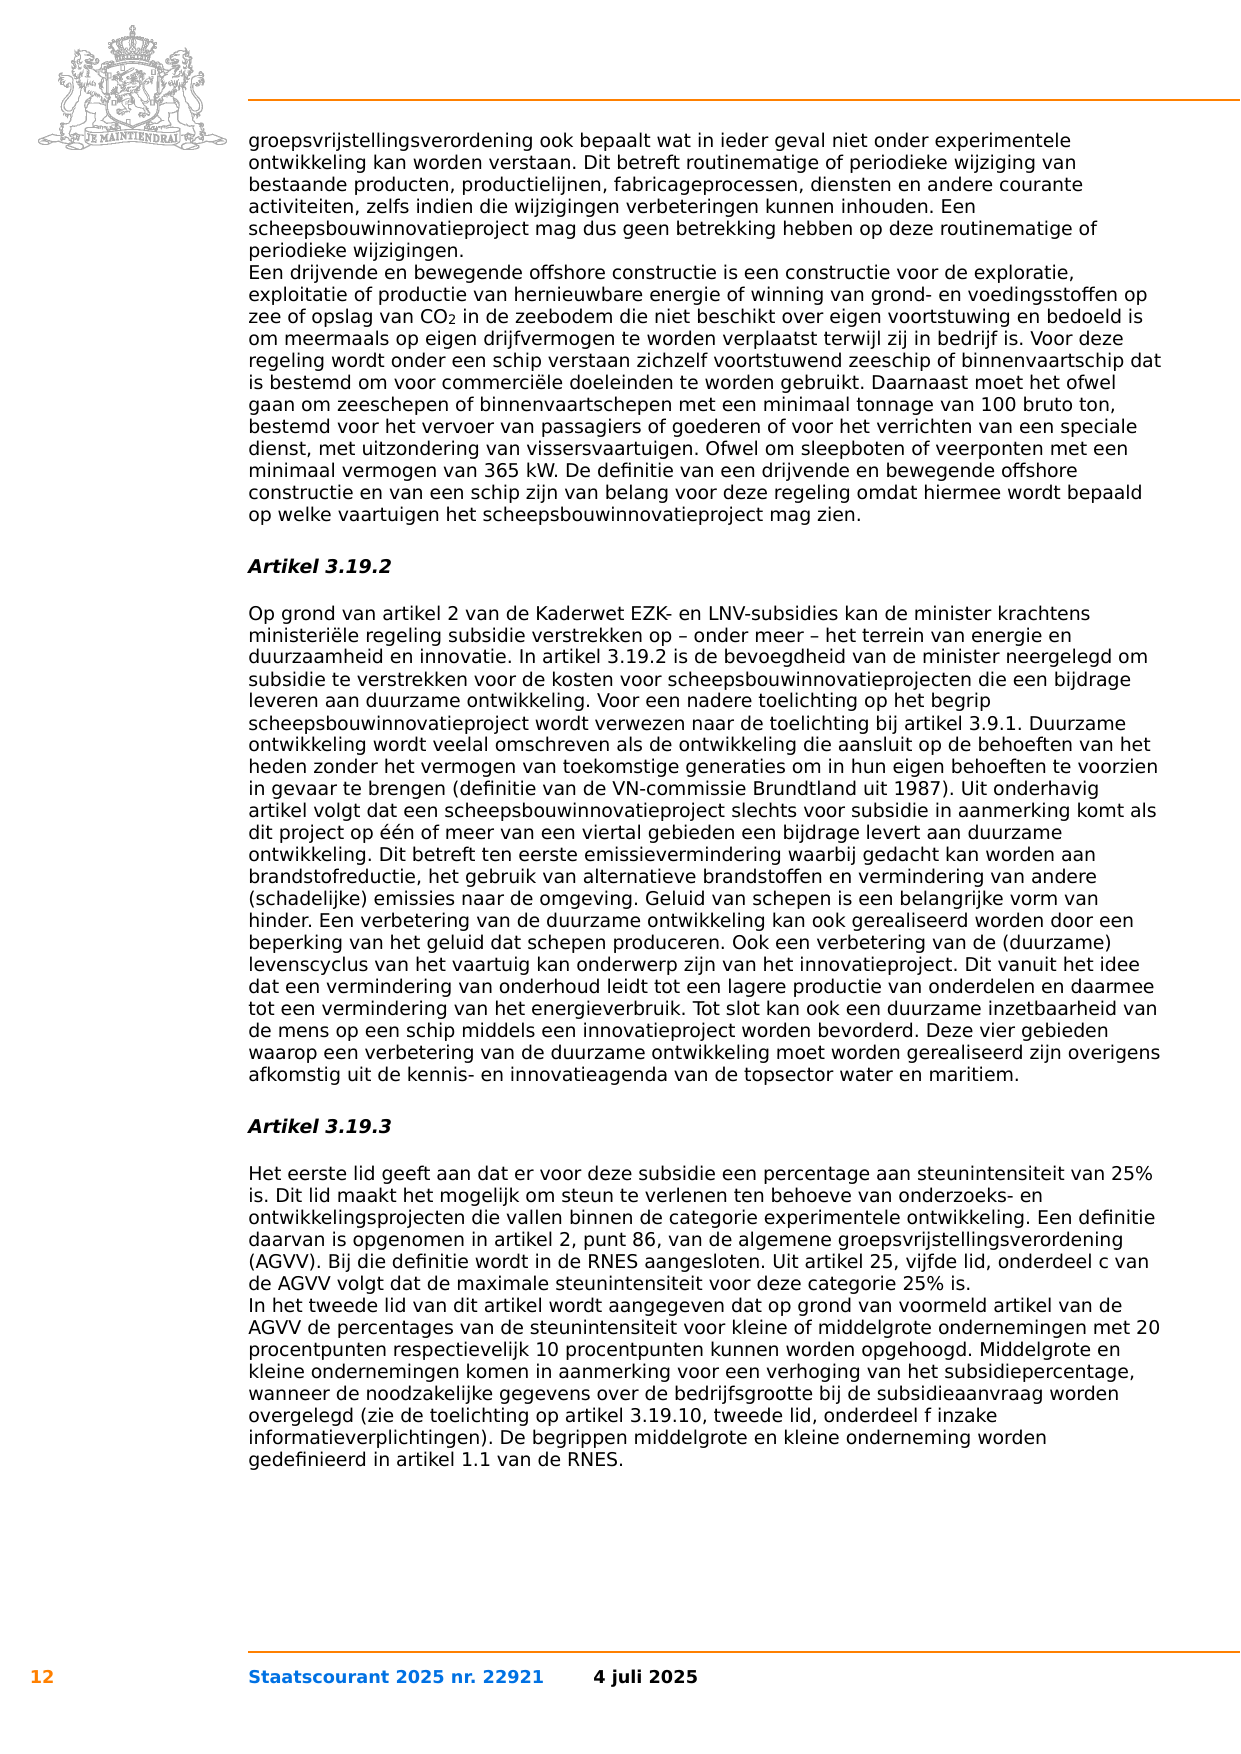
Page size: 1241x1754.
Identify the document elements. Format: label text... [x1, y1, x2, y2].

text In het tweede lid van dit artikel wordt aangegeven dat op grond van voormeld artikel van de AGVV de percentages van de steunintensiteit voor kleine of middelgrote ondernemingen met 20 procentpunten respectievelijk 10 procentpunten kunnen worden opgehoogd. Middelgrote en kleine ondernemingen komen in aanmerking voor een verhoging van het subsidiepercentage, wanneer de noodzakelijke gegevens over de bedrijfsgrootte bij de subsidieaanvraag worden overgelegd (zie de toelichting op artikel 3.19.10, tweede lid, onderdeel f inzake informatieverplichtingen). De begrippen middelgrote en kleine onderneming worden gedefinieerd in artikel 1.1 van de RNES. [248, 1295, 1163, 1471]
picture [38, 25, 227, 150]
subtitle Artikel 3.19.3 [248, 1116, 1163, 1138]
text groepsvrijstellingsverordening ook bepaalt wat in ieder geval niet onder experimentele ontwikkeling kan worden verstaan. Dit betreft routinematige of periodieke wijziging van bestaande producten, productielijnen, fabricageprocessen, diensten en andere courante activiteiten, zelfs indien die wijzigingen verbeteringen kunnen inhouden. Een scheepsbouwinnovatieproject mag dus geen betrekking hebben op deze routinematige of periodieke wijzigingen. [248, 130, 1163, 262]
subtitle Artikel 3.19.2 [248, 556, 1163, 577]
text Het eerste lid geeft aan dat er voor deze subsidie een percentage aan steunintensiteit van 25% is. Dit lid maakt het mogelijk om steun te verlenen ten behoeve van onderzoeks- en ontwikkelingsprojecten die vallen binnen de categorie experimentele ontwikkeling. Een definitie daarvan is opgenomen in artikel 2, punt 86, van de algemene groepsvrijstellingsverordening (AGVV). Bij die definitie wordt in de RNES aangesloten. Uit artikel 25, vijfde lid, onderdeel c van de AGVV volgt dat de maximale steunintensiteit voor deze categorie 25% is. [248, 1163, 1163, 1295]
text Een drijvende en bewegende offshore constructie is een constructie voor de exploratie, exploitatie of productie van hernieuwbare energie of winning van grond- en voedingsstoffen op zee of opslag van CO2 in de zeebodem die niet beschikt over eigen voortstuwing en bedoeld is om meermaals op eigen drijfvermogen te worden verplaatst terwijl zij in bedrijf is. Voor deze regeling wordt onder een schip verstaan zichzelf voortstuwend zeeschip of binnenvaartschip dat is bestemd om voor commerciële doeleinden te worden gebruikt. Daarnaast moet het ofwel gaan om zeeschepen of binnenvaartschepen met een minimaal tonnage van 100 bruto ton, bestemd voor het vervoer van passagiers of goederen of voor het verrichten van een speciale dienst, met uitzondering van vissersvaartuigen. Ofwel om sleepboten of veerponten met een minimaal vermogen van 365 kW. De definitie van een drijvende en bewegende offshore constructie en van een schip zijn van belang voor deze regeling omdat hiermee wordt bepaald op welke vaartuigen het scheepsbouwinnovatieproject mag zien. [248, 262, 1163, 526]
text Op grond van artikel 2 van de Kaderwet EZK- en LNV-subsidies kan de minister krachtens ministeriële regeling subsidie verstrekken op – onder meer – het terrein van energie en duurzaamheid en innovatie. In artikel 3.19.2 is de bevoegdheid van de minister neergelegd om subsidie te verstrekken voor de kosten voor scheepsbouwinnovatieprojecten die een bijdrage leveren aan duurzame ontwikkeling. Voor een nadere toelichting op het begrip scheepsbouwinnovatieproject wordt verwezen naar de toelichting bij artikel 3.9.1. Duurzame ontwikkeling wordt veelal omschreven als de ontwikkeling die aansluit op de behoeften van het heden zonder het vermogen van toekomstige generaties om in hun eigen behoeften te voorzien in gevaar te brengen (definitie van de VN-commissie Brundtland uit 1987). Uit onderhavig artikel volgt dat een scheepsbouwinnovatieproject slechts voor subsidie in aanmerking komt als dit project op één of meer van een viertal gebieden een bijdrage levert aan duurzame ontwikkeling. Dit betreft ten eerste emissievermindering waarbij gedacht kan worden aan brandstofreductie, het gebruik van alternatieve brandstoffen en vermindering van andere (schadelijke) emissies naar de omgeving. Geluid van schepen is een belangrijke vorm van hinder. Een verbetering van de duurzame ontwikkeling kan ook gerealiseerd worden door een beperking van het geluid dat schepen produceren. Ook een verbetering van de (duurzame) levenscyclus van het vaartuig kan onderwerp zijn van het innovatieproject. Dit vanuit het idee dat een vermindering van onderhoud leidt tot een lagere productie van onderdelen en daarmee tot een vermindering van het energieverbruik. Tot slot kan ook een duurzame inzetbaarheid van de mens op een schip middels een innovatieproject worden bevorderd. Deze vier gebieden waarop een verbetering van de duurzame ontwikkeling moet worden gerealiseerd zijn overigens afkomstig uit de kennis- en innovatieagenda van de topsector water en maritiem. [248, 602, 1163, 1086]
